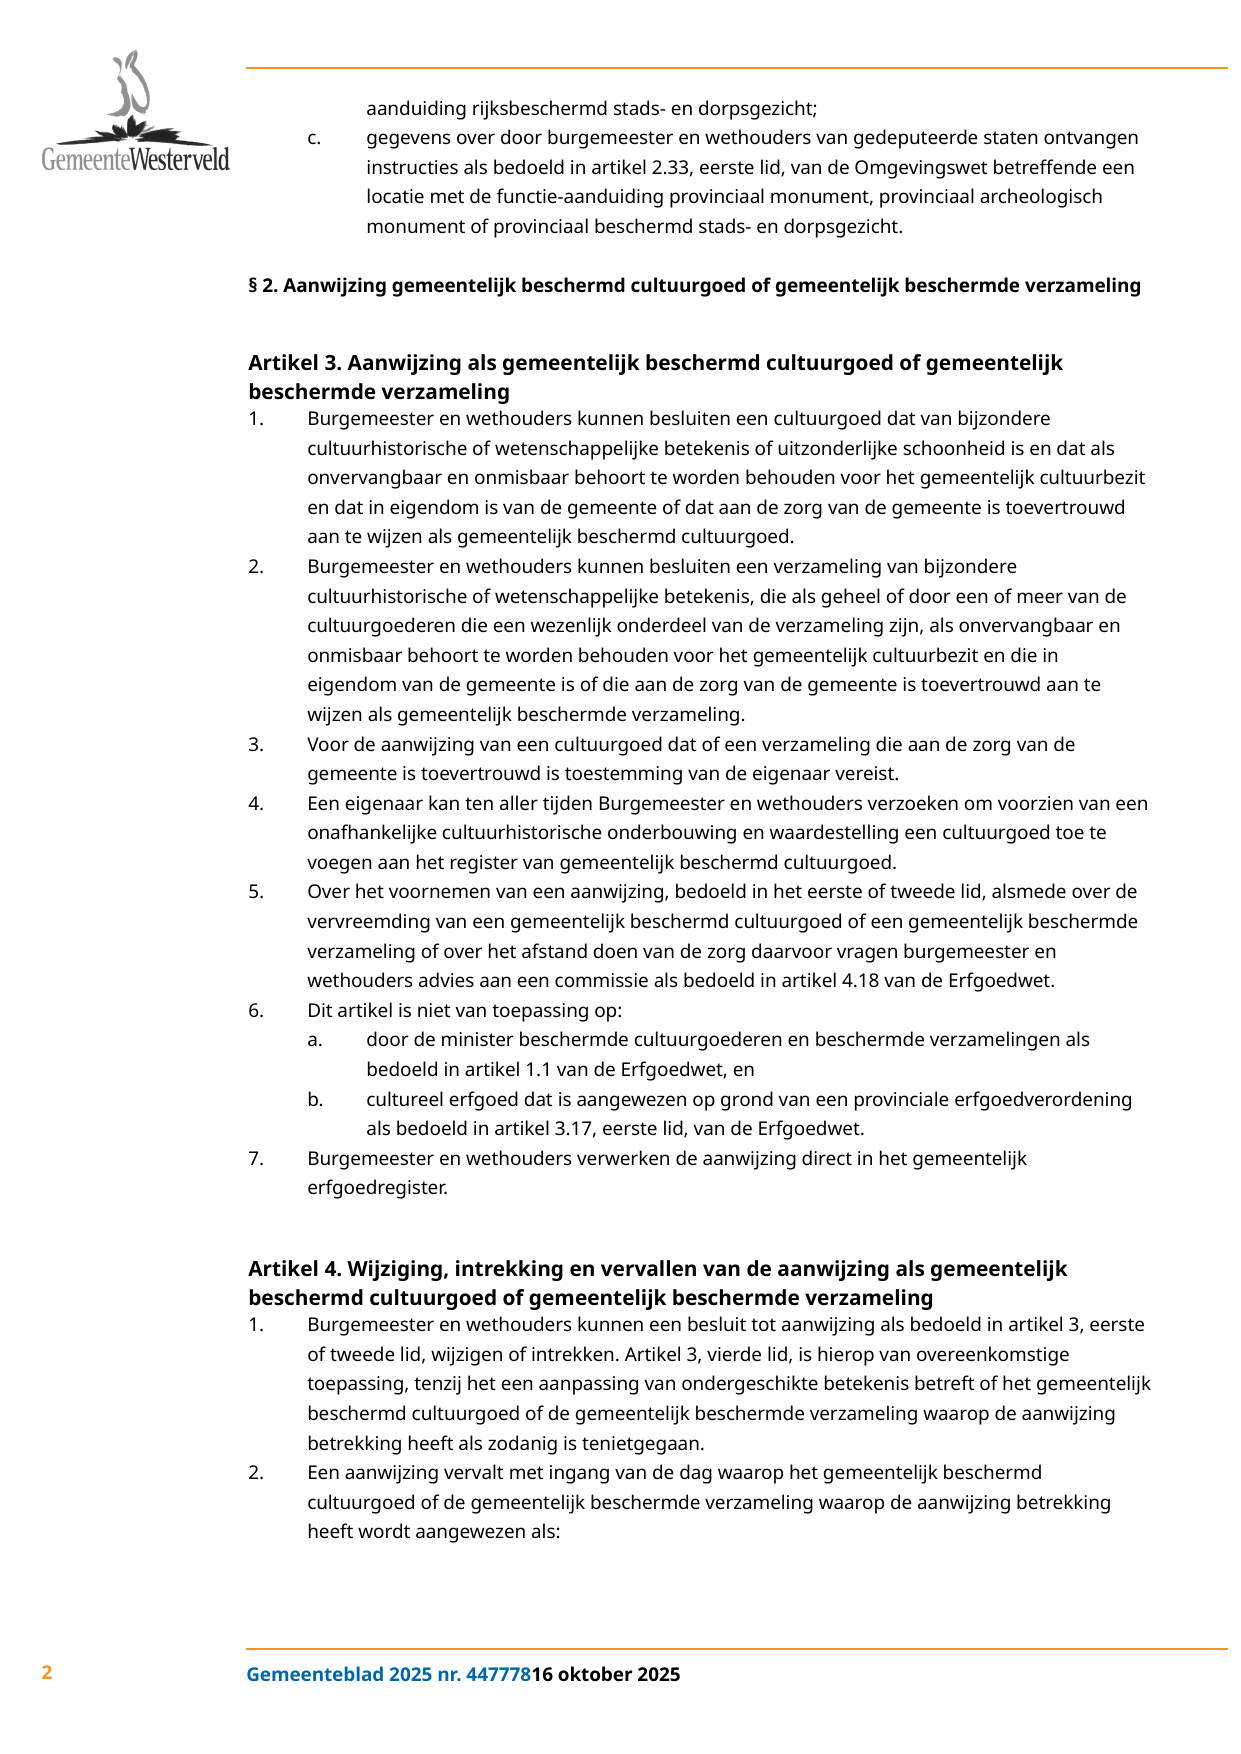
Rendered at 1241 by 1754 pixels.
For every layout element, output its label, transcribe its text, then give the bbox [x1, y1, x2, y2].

list Een aanwijzing vervalt met ingang van de dag waarop het gemeentelijk beschermd cultuurgoed of de gemeentelijk beschermde verzameling waarop de aanwijzing betrekking heeft wordt aangewezen als: [248, 1459, 1152, 1544]
text Artikel 3. Aanwijzing als gemeentelijk beschermd cultuurgoed of gemeentelijk beschermde verzameling [248, 348, 1152, 405]
picture [41, 47, 231, 172]
list aanduiding rijksbeschermd stads- en dorpsgezicht; [307, 95, 1152, 121]
list cultureel erfgoed dat is aangewezen op grond van een provinciale erfgoedverordening als bedoeld in artikel 3.17, eerste lid, van de Erfgoedwet. [307, 1086, 1152, 1141]
list Burgemeester en wethouders kunnen besluiten een verzameling van bijzondere cultuurhistorische of wetenschappelijke betekenis, die als geheel of door een of meer van de cultuurgoederen die een wezenlijk onderdeel van de verzameling zijn, als onvervangbaar en onmisbaar behoort te worden behouden voor het gemeentelijk cultuurbezit en die in eigendom van de gemeente is of die aan de zorg van de gemeente is toevertrouwd aan te wijzen als gemeentelijk beschermde verzameling. [248, 553, 1152, 727]
list Dit artikel is niet van toepassing op: [248, 997, 1152, 1023]
list Burgemeester en wethouders kunnen besluiten een cultuurgoed dat van bijzondere cultuurhistorische of wetenschappelijke betekenis of uitzonderlijke schoonheid is en dat als onvervangbaar en onmisbaar behoort te worden behouden voor het gemeentelijk cultuurbezit en dat in eigendom is van de gemeente of dat aan de zorg van de gemeente is toevertrouwd aan te wijzen als gemeentelijk beschermd cultuurgoed. [248, 405, 1152, 549]
list Een eigenaar kan ten aller tijden Burgemeester en wethouders verzoeken om voorzien van een onafhankelijke cultuurhistorische onderbouwing en waardestelling een cultuurgoed toe te voegen aan het register van gemeentelijk beschermd cultuurgoed. [248, 790, 1152, 875]
text Artikel 4. Wijziging, intrekking en vervallen van de aanwijzing als gemeentelijk beschermd cultuurgoed of gemeentelijk beschermde verzameling [248, 1254, 1152, 1311]
list Voor de aanwijzing van een cultuurgoed dat of een verzameling die aan de zorg van de gemeente is toevertrouwd is toestemming van de eigenaar vereist. [248, 731, 1152, 786]
text § 2. Aanwijzing gemeentelijk beschermd cultuurgoed of gemeentelijk beschermde verzameling [248, 272, 1152, 298]
list gegevens over door burgemeester en wethouders van gedeputeerde staten ontvangen instructies als bedoeld in artikel 2.33, eerste lid, van de Omgevingswet betreffende een locatie met de functie-aanduiding provinciaal monument, provinciaal archeologisch monument of provinciaal beschermd stads- en dorpsgezicht. [307, 124, 1152, 239]
list Burgemeester en wethouders kunnen een besluit tot aanwijzing als bedoeld in artikel 3, eerste of tweede lid, wijzigen of intrekken. Artikel 3, vierde lid, is hierop van overeenkomstige toepassing, tenzij het een aanpassing van ondergeschikte betekenis betreft of het gemeentelijk beschermd cultuurgoed of de gemeentelijk beschermde verzameling waarop de aanwijzing betrekking heeft als zodanig is tenietgegaan. [248, 1311, 1152, 1455]
list door de minister beschermde cultuurgoederen en beschermde verzamelingen als bedoeld in artikel 1.1 van de Erfgoedwet, en [307, 1027, 1152, 1082]
list Burgemeester en wethouders verwerken de aanwijzing direct in het gemeentelijk erfgoedregister. [248, 1145, 1152, 1200]
list Over het voornemen van een aanwijzing, bedoeld in het eerste of tweede lid, alsmede over de vervreemding van een gemeentelijk beschermd cultuurgoed of een gemeentelijk beschermde verzameling of over het afstand doen van de zorg daarvoor vragen burgemeester en wethouders advies aan een commissie als bedoeld in artikel 4.18 van de Erfgoedwet. [248, 879, 1152, 993]
